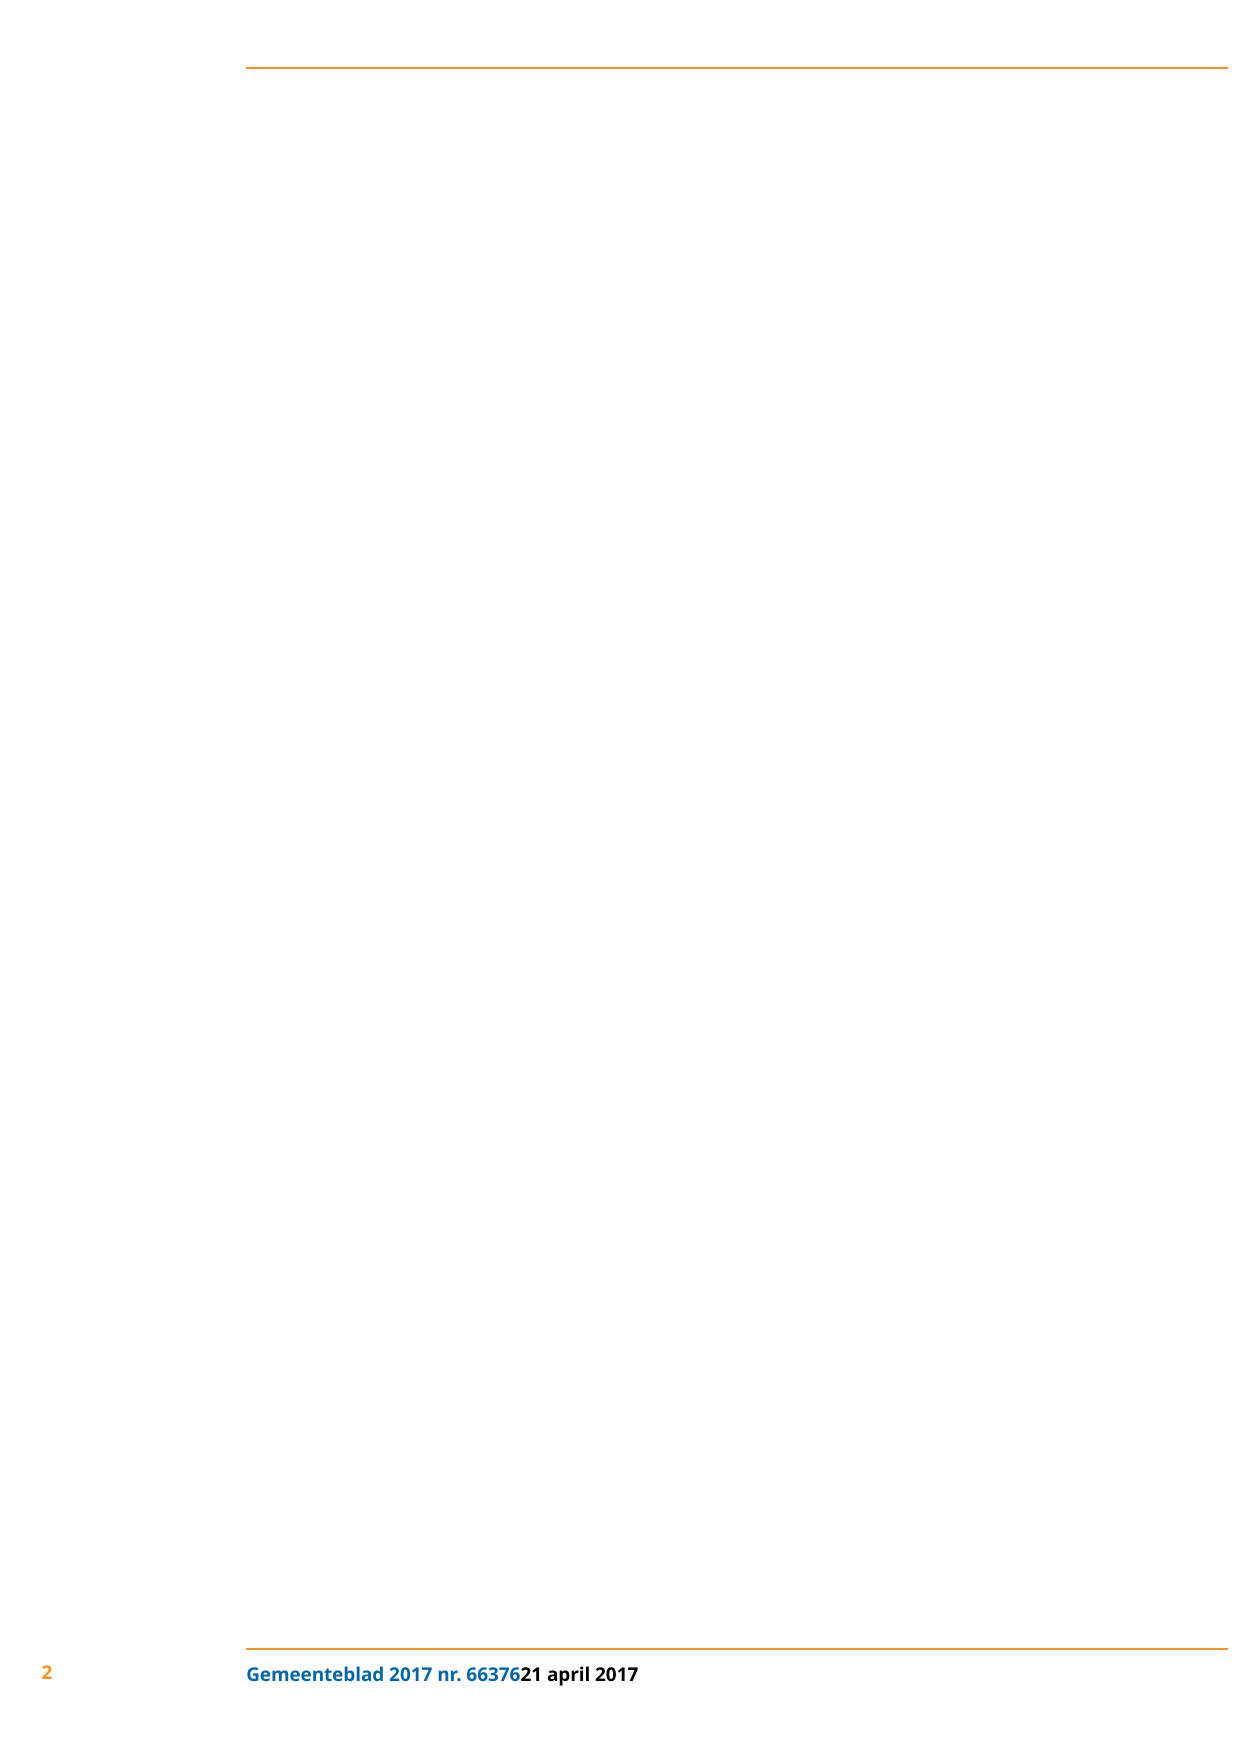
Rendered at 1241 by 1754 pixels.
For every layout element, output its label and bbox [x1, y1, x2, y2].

picture [41, 47, 231, 172]
